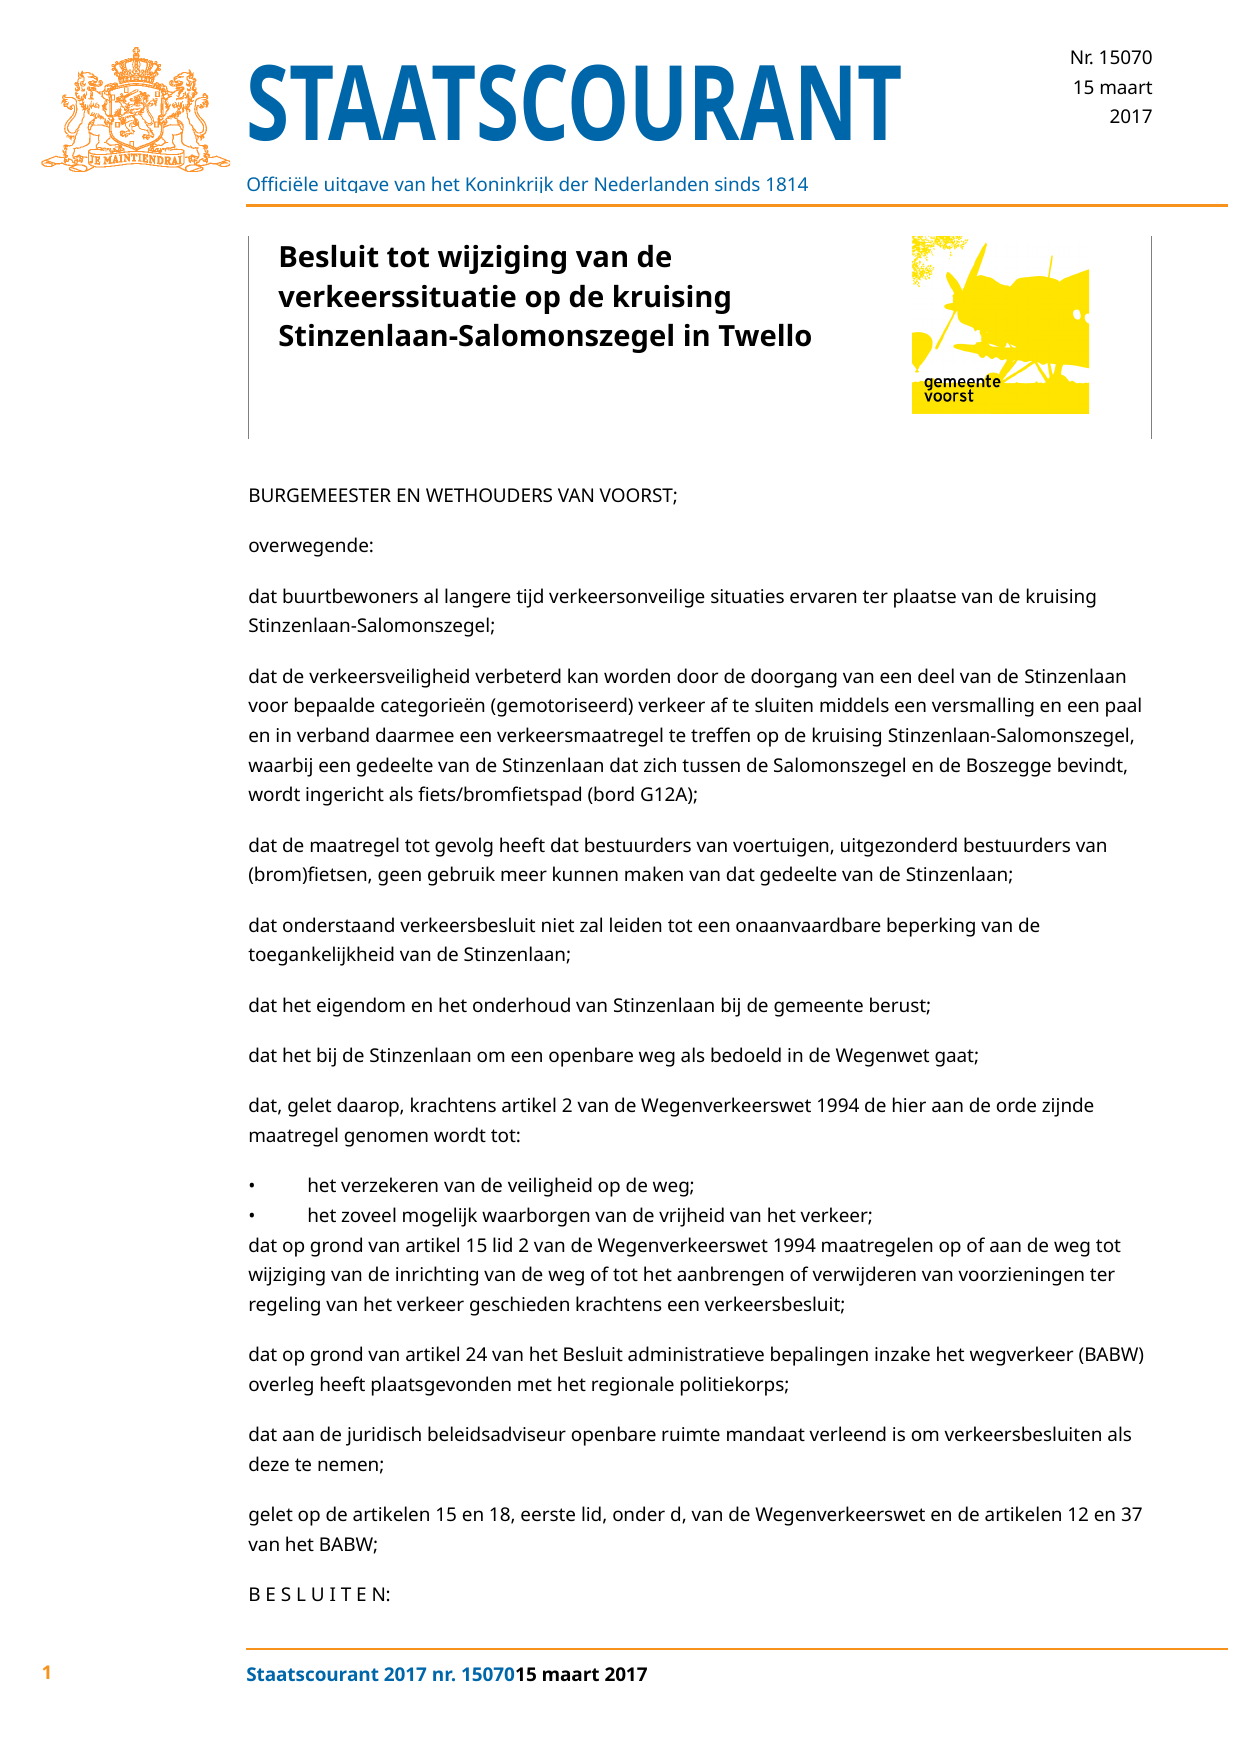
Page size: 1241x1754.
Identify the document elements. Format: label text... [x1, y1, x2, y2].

list het zoveel mogelijk waarborgen van de vrijheid van het verkeer; [248, 1202, 1152, 1228]
text gelet op de artikelen 15 en 18, eerste lid, onder d, van de Wegenverkeerswet en de artikelen 12 en 37 van het BABW; [248, 1501, 1152, 1557]
text dat, gelet daarop, krachtens artikel 2 van de Wegenverkeerswet 1994 de hier aan de orde zijnde maatregel genomen wordt tot: [248, 1093, 1152, 1148]
table_header [1090, 236, 1151, 413]
text dat het eigendom en het onderhoud van Stinzenlaan bij de gemeente berust; [248, 992, 1152, 1018]
text overwegende: [248, 533, 1152, 558]
text dat aan de juridisch beleidsadviseur openbare ruimte mandaat verleend is om verkeersbesluiten als deze te nemen; [248, 1421, 1152, 1477]
text dat het bij de Stinzenlaan om een openbare weg als bedoeld in de Wegenwet gaat; [248, 1042, 1152, 1068]
text dat de verkeersveiligheid verbeterd kan worden door de doorgang van een deel van de Stinzenlaan voor bepaalde categorieën (gemotoriseerd) verkeer af te sluiten middels een versmalling en een paal en in verband daarmee een verkeersmaatregel te treffen op de kruising Stinzenlaan-Salomonszegel, waarbij een gedeelte van de Stinzenlaan dat zich tussen de Salomonszegel en de Boszegge bevindt, wordt ingericht als fiets/bromfietspad (bord G12A); [248, 663, 1152, 807]
table_header [850, 414, 1151, 439]
text BURGEMEESTER EN WETHOUDERS VAN VOORST; [248, 482, 1152, 508]
picture [912, 236, 1090, 414]
text B E S L U I T E N: [248, 1581, 1152, 1607]
picture [41, 47, 231, 172]
text dat op grond van artikel 24 van het Besluit administratieve bepalingen inzake het wegverkeer (BABW) overleg heeft plaatsgevonden met het regionale politiekorps; [248, 1341, 1152, 1397]
list het verzekeren van de veiligheid op de weg; [248, 1173, 1152, 1198]
text dat de maatregel tot gevolg heeft dat bestuurders van voertuigen, uitgezonderd bestuurders van (brom)fietsen, geen gebruik meer kunnen maken van dat gedeelte van de Stinzenlaan; [248, 832, 1152, 887]
table_header Besluit tot wijziging van de verkeerssituatie op de kruising Stinzenlaan-Salomonszegel in Twello [249, 236, 850, 439]
text dat onderstaand verkeersbesluit niet zal leiden tot een onaanvaardbare beperking van de toegankelijkheid van de Stinzenlaan; [248, 912, 1152, 967]
text dat op grond van artikel 15 lid 2 van de Wegenverkeerswet 1994 maatregelen op of aan de weg tot wijziging van de inrichting van de weg of tot het aanbrengen of verwijderen van voorzieningen ter regeling van het verkeer geschieden krachtens een verkeersbesluit; [248, 1232, 1152, 1317]
text dat buurtbewoners al langere tijd verkeersonveilige situaties ervaren ter plaatse van de kruising Stinzenlaan-Salomonszegel; [248, 583, 1152, 638]
table_header [850, 236, 912, 413]
